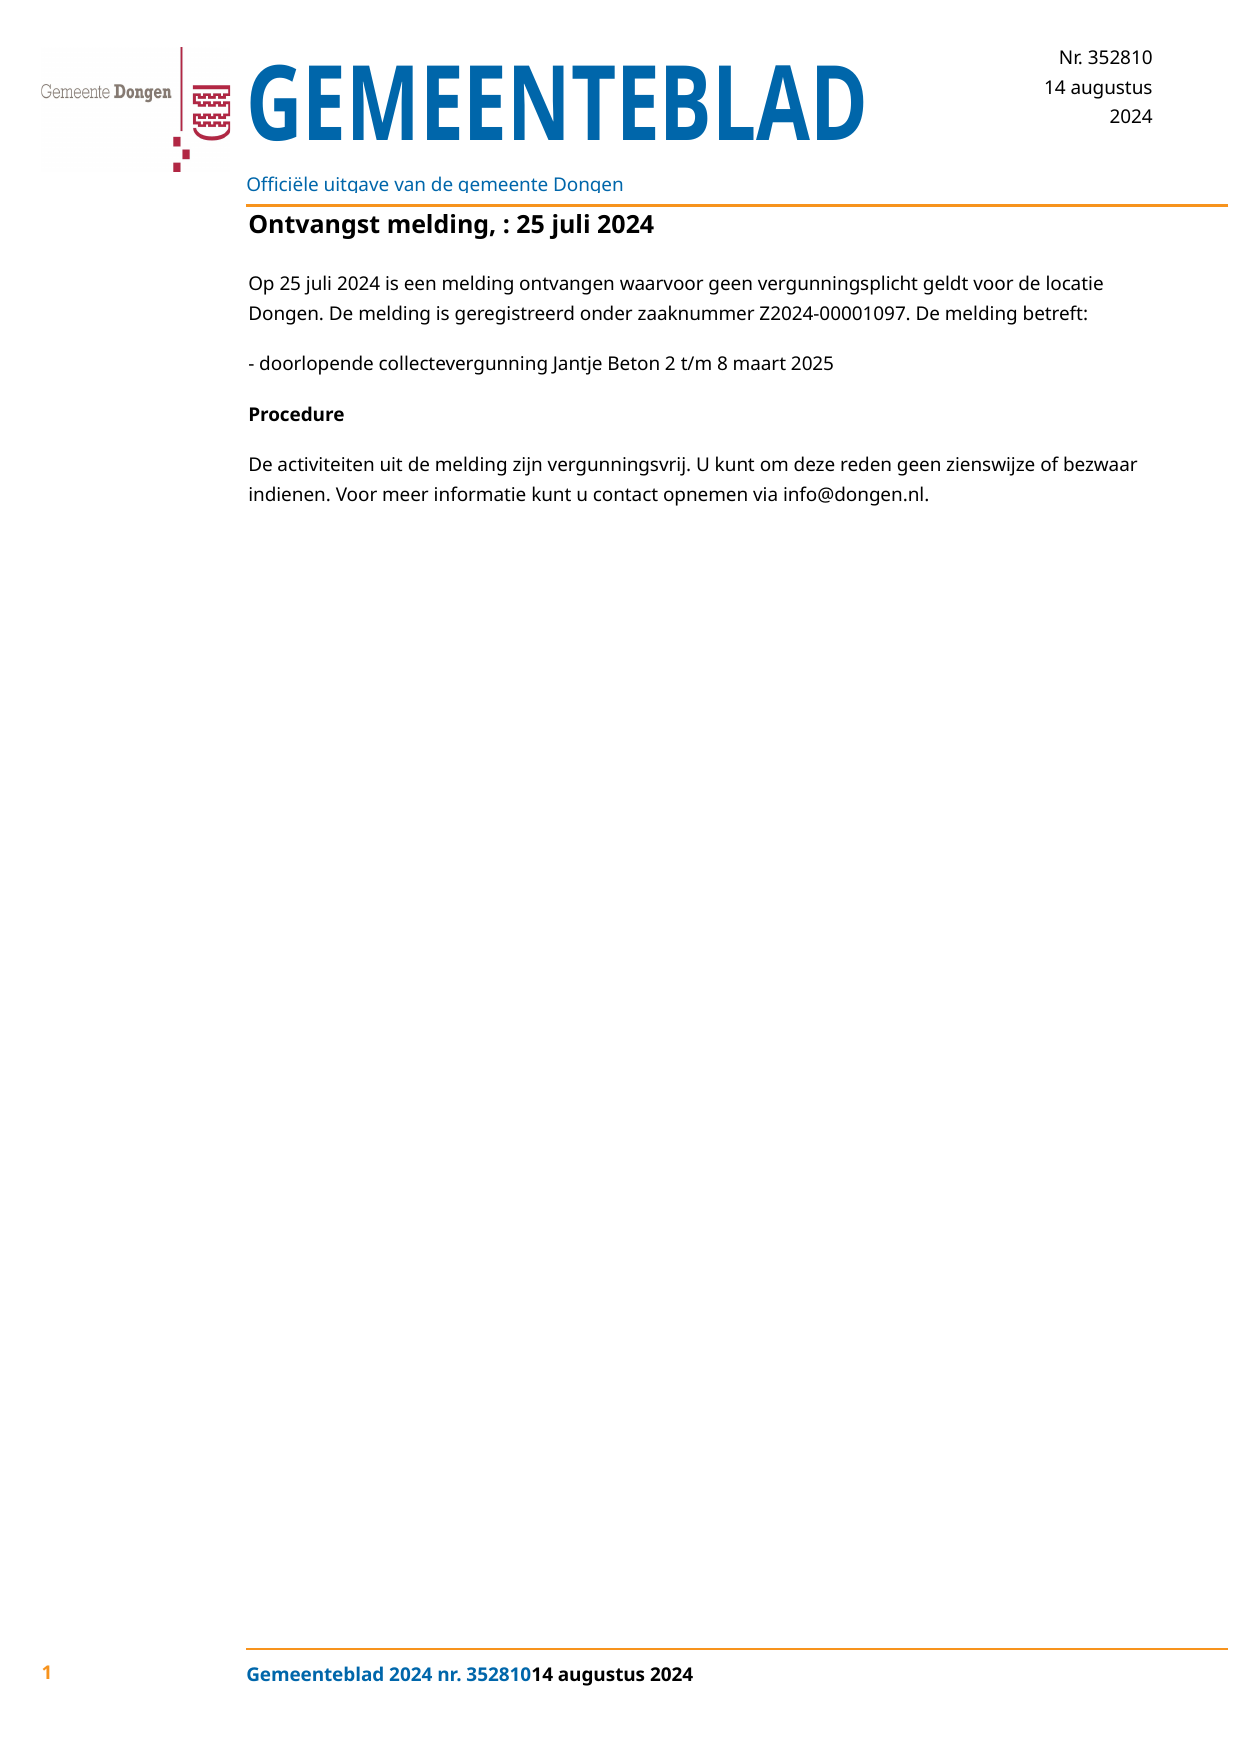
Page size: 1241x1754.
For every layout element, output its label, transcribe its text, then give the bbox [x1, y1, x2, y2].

text Procedure [248, 401, 1152, 426]
text - doorlopende collectevergunning Jantje Beton 2 t/m 8 maart 2025 [248, 350, 1152, 376]
text De activiteiten uit de melding zijn vergunningsvrij. U kunt om deze reden geen zienswijze of bezwaar indienen. Voor meer informatie kunt u contact opnemen via info@dongen.nl. [248, 451, 1152, 506]
text Op 25 juli 2024 is een melding ontvangen waarvoor geen vergunningsplicht geldt voor de locatie Dongen. De melding is geregistreerd onder zaaknummer Z2024-00001097. De melding betreft: [248, 270, 1152, 326]
text Ontvangst melding, : 25 juli 2024 [248, 207, 1152, 241]
picture [41, 47, 231, 172]
